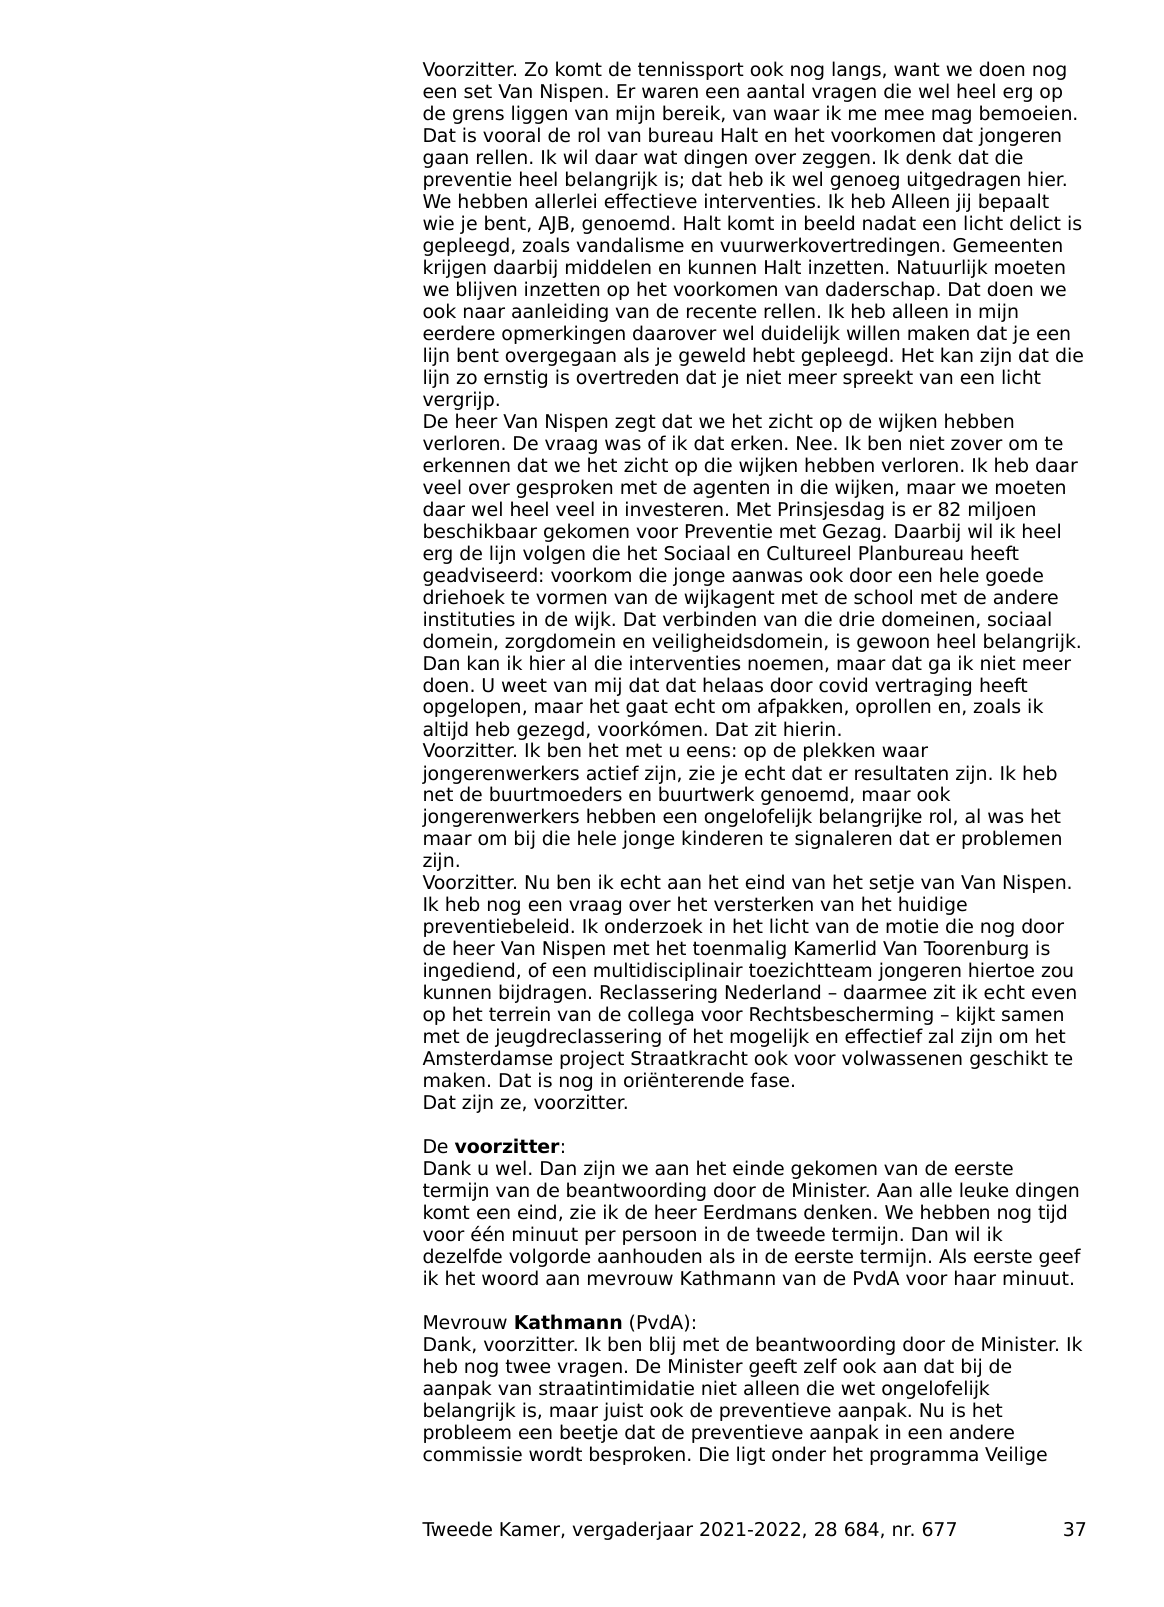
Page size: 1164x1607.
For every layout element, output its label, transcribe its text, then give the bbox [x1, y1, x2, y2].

text De heer Van Nispen zegt dat we het zicht op de wijken hebben verloren. De vraag was of ik dat erken. Nee. Ik ben niet zover om te erkennen dat we het zicht op die wijken hebben verloren. Ik heb daar veel over gesproken met de agenten in die wijken, maar we moeten daar wel heel veel in investeren. Met Prinsjesdag is er 82 miljoen beschikbaar gekomen voor Preventie met Gezag. Daarbij wil ik heel erg de lijn volgen die het Sociaal en Cultureel Planbureau heeft geadviseerd: voorkom die jonge aanwas ook door een hele goede driehoek te vormen van de wijkagent met de school met de andere instituties in de wijk. Dat verbinden van die drie domeinen, sociaal domein, zorgdomein en veiligheidsdomein, is gewoon heel belangrijk. Dan kan ik hier al die interventies noemen, maar dat ga ik niet meer doen. U weet van mij dat dat helaas door covid vertraging heeft opgelopen, maar het gaat echt om afpakken, oprollen en, zoals ik altijd heb gezegd, voorkómen. Dat zit hierin. [422, 411, 1087, 740]
text Dank, voorzitter. Ik ben blij met de beantwoording door de Minister. Ik heb nog twee vragen. De Minister geeft zelf ook aan dat bij de aanpak van straatintimidatie niet alleen die wet ongelofelijk belangrijk is, maar juist ook de preventieve aanpak. Nu is het probleem een beetje dat de preventieve aanpak in een andere commissie wordt besproken. Die ligt onder het programma Veilige [422, 1334, 1087, 1466]
text Dank u wel. Dan zijn we aan het einde gekomen van de eerste termijn van de beantwoording door de Minister. Aan alle leuke dingen komt een eind, zie ik de heer Eerdmans denken. We hebben nog tijd voor één minuut per persoon in de tweede termijn. Dan wil ik dezelfde volgorde aanhouden als in de eerste termijn. Als eerste geef ik het woord aan mevrouw Kathmann van de PvdA voor haar minuut. [422, 1158, 1087, 1290]
text Mevrouw Kathmann (PvdA): [422, 1312, 1087, 1334]
text De voorzitter: [422, 1136, 1087, 1158]
text Voorzitter. Nu ben ik echt aan het eind van het setje van Van Nispen. Ik heb nog een vraag over het versterken van het huidige preventiebeleid. Ik onderzoek in het licht van de motie die nog door de heer Van Nispen met het toenmalig Kamerlid Van Toorenburg is ingediend, of een multidisciplinair toezichtteam jongeren hiertoe zou kunnen bijdragen. Reclassering Nederland – daarmee zit ik echt even op het terrein van de collega voor Rechtsbescherming – kijkt samen met de jeugdreclassering of het mogelijk en effectief zal zijn om het Amsterdamse project Straatkracht ook voor volwassenen geschikt te maken. Dat is nog in oriënterende fase. [422, 872, 1087, 1092]
text Voorzitter. Zo komt de tennissport ook nog langs, want we doen nog een set Van Nispen. Er waren een aantal vragen die wel heel erg op de grens liggen van mijn bereik, van waar ik me mee mag bemoeien. Dat is vooral de rol van bureau Halt en het voorkomen dat jongeren gaan rellen. Ik wil daar wat dingen over zeggen. Ik denk dat die preventie heel belangrijk is; dat heb ik wel genoeg uitgedragen hier. We hebben allerlei effectieve interventies. Ik heb Alleen jij bepaalt wie je bent, AJB, genoemd. Halt komt in beeld nadat een licht delict is gepleegd, zoals vandalisme en vuurwerkovertredingen. Gemeenten krijgen daarbij middelen en kunnen Halt inzetten. Natuurlijk moeten we blijven inzetten op het voorkomen van daderschap. Dat doen we ook naar aanleiding van de recente rellen. Ik heb alleen in mijn eerdere opmerkingen daarover wel duidelijk willen maken dat je een lijn bent overgegaan als je geweld hebt gepleegd. Het kan zijn dat die lijn zo ernstig is overtreden dat je niet meer spreekt van een licht vergrijp. [422, 59, 1087, 411]
text Dat zijn ze, voorzitter. [422, 1092, 1087, 1114]
text Voorzitter. Ik ben het met u eens: op de plekken waar jongerenwerkers actief zijn, zie je echt dat er resultaten zijn. Ik heb net de buurtmoeders en buurtwerk genoemd, maar ook jongerenwerkers hebben een ongelofelijk belangrijke rol, al was het maar om bij die hele jonge kinderen te signaleren dat er problemen zijn. [422, 740, 1087, 872]
